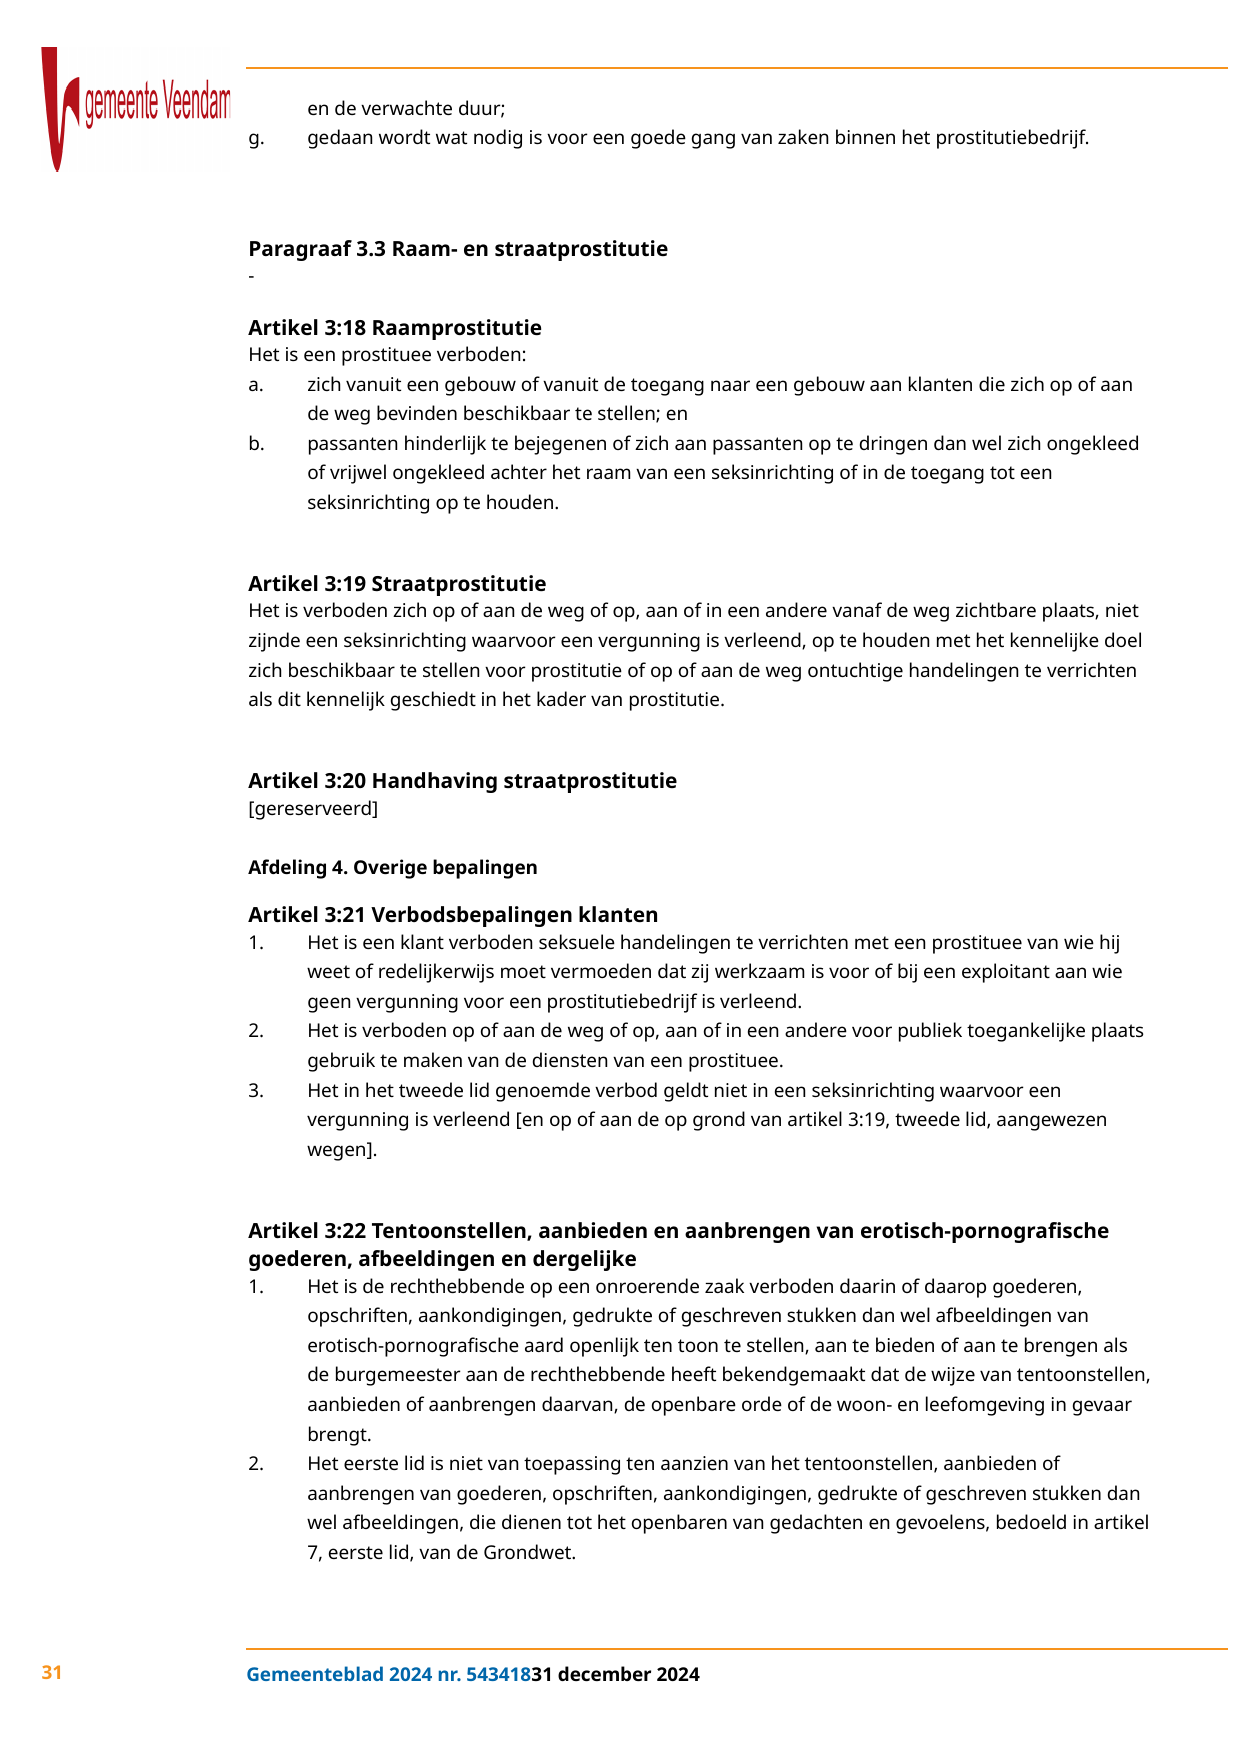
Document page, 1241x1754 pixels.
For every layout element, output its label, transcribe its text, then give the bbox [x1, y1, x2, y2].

list passanten hinderlijk te bejegenen of zich aan passanten op te dringen dan wel zich ongekleed of vrijwel ongekleed achter het raam van een seksinrichting of in de toegang tot een seksinrichting op te houden. [248, 430, 1152, 515]
text - [248, 262, 1152, 288]
text Artikel 3:22 Tentoonstellen, aanbieden en aanbrengen van erotisch-pornografische goederen, afbeeldingen en dergelijke [248, 1216, 1152, 1273]
list Het is een klant verboden seksuele handelingen te verrichten met een prostituee van wie hij weet of redelijkerwijs moet vermoeden dat zij werkzaam is voor of bij een exploitant aan wie geen vergunning voor een prostitutiebedrijf is verleend. [248, 929, 1152, 1014]
picture [41, 47, 231, 172]
text Het is verboden zich op of aan de weg of op, aan of in een andere vanaf de weg zichtbare plaats, niet zijnde een seksinrichting waarvoor een vergunning is verleend, op te houden met het kennelijke doel zich beschikbaar te stellen voor prostitutie of op of aan de weg ontuchtige handelingen te verrichten als dit kennelijk geschiedt in het kader van prostitutie. [248, 598, 1152, 712]
list zich vanuit een gebouw of vanuit de toegang naar een gebouw aan klanten die zich op of aan de weg bevinden beschikbaar te stellen; en [248, 371, 1152, 426]
text Artikel 3:21 Verbodsbepalingen klanten [248, 901, 1152, 929]
list Het in het tweede lid genoemde verbod geldt niet in een seksinrichting waarvoor een vergunning is verleend [en op of aan de op grond van artikel 3:19, tweede lid, aangewezen wegen]. [248, 1077, 1152, 1162]
text Artikel 3:20 Handhaving straatprostitutie [248, 766, 1152, 795]
text Het is een prostituee verboden: [248, 341, 1152, 367]
text [gereserveerd] [248, 795, 1152, 821]
list Het is verboden op of aan de weg of op, aan of in een andere voor publiek toegankelijke plaats gebruik te maken van de diensten van een prostituee. [248, 1018, 1152, 1073]
list en de verwachte duur; [248, 95, 1152, 121]
text Artikel 3:19 Straatprostitutie [248, 569, 1152, 598]
text Afdeling 4. Overige bepalingen [248, 854, 1152, 880]
list gedaan wordt wat nodig is voor een goede gang van zaken binnen het prostitutiebedrijf. [248, 124, 1152, 150]
text Artikel 3:18 Raamprostitutie [248, 313, 1152, 341]
list Het eerste lid is niet van toepassing ten aanzien van het tentoonstellen, aanbieden of aanbrengen van goederen, opschriften, aankondigingen, gedrukte of geschreven stukken dan wel afbeeldingen, die dienen tot het openbaren van gedachten en gevoelens, bedoeld in artikel 7, eerste lid, van de Grondwet. [248, 1450, 1152, 1565]
list Het is de rechthebbende op een onroerende zaak verboden daarin of daarop goederen, opschriften, aankondigingen, gedrukte of geschreven stukken dan wel afbeeldingen van erotisch-pornografische aard openlijk ten toon te stellen, aan te bieden of aan te brengen als de burgemeester aan de rechthebbende heeft bekendgemaakt dat de wijze van tentoonstellen, aanbieden of aanbrengen daarvan, de openbare orde of de woon- en leefomgeving in gevaar brengt. [248, 1273, 1152, 1447]
text Paragraaf 3.3 Raam- en straatprostitutie [248, 234, 1152, 262]
